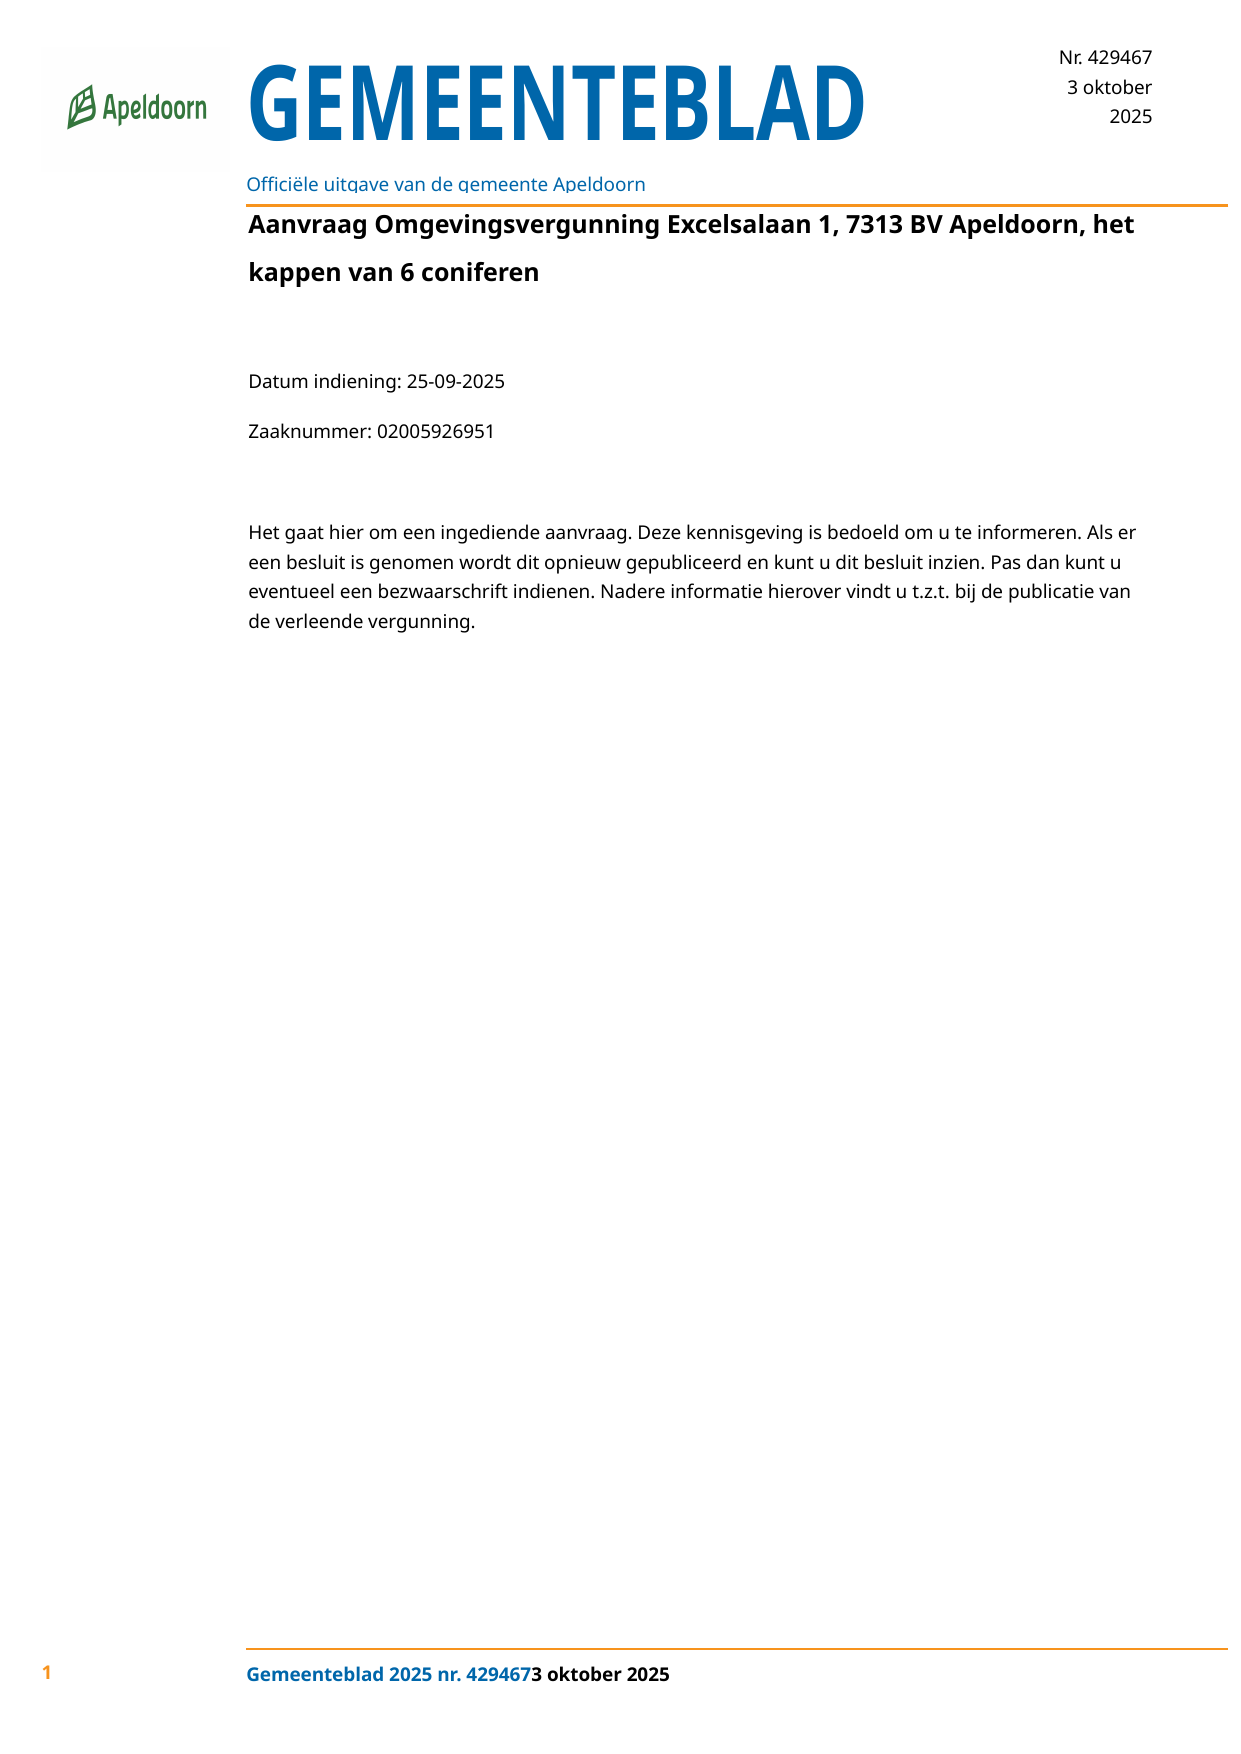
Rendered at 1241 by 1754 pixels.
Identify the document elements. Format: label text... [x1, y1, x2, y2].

picture [41, 47, 231, 172]
text Aanvraag Omgevingsvergunning Excelsalaan 1, 7313 BV Apeldoorn, het kappen van 6 coniferen [248, 207, 1152, 288]
text Zaaknummer: 02005926951 [248, 419, 1152, 444]
text Het gaat hier om een ingediende aanvraag. Deze kennisgeving is bedoeld om u te informeren. Als er een besluit is genomen wordt dit opnieuw gepubliceerd en kunt u dit besluit inzien. Pas dan kunt u eventueel een bezwaarschrift indienen. Nadere informatie hierover vindt u t.z.t. bij de publicatie van de verleende vergunning. [248, 519, 1152, 634]
text Datum indiening: 25-09-2025 [248, 368, 1152, 394]
